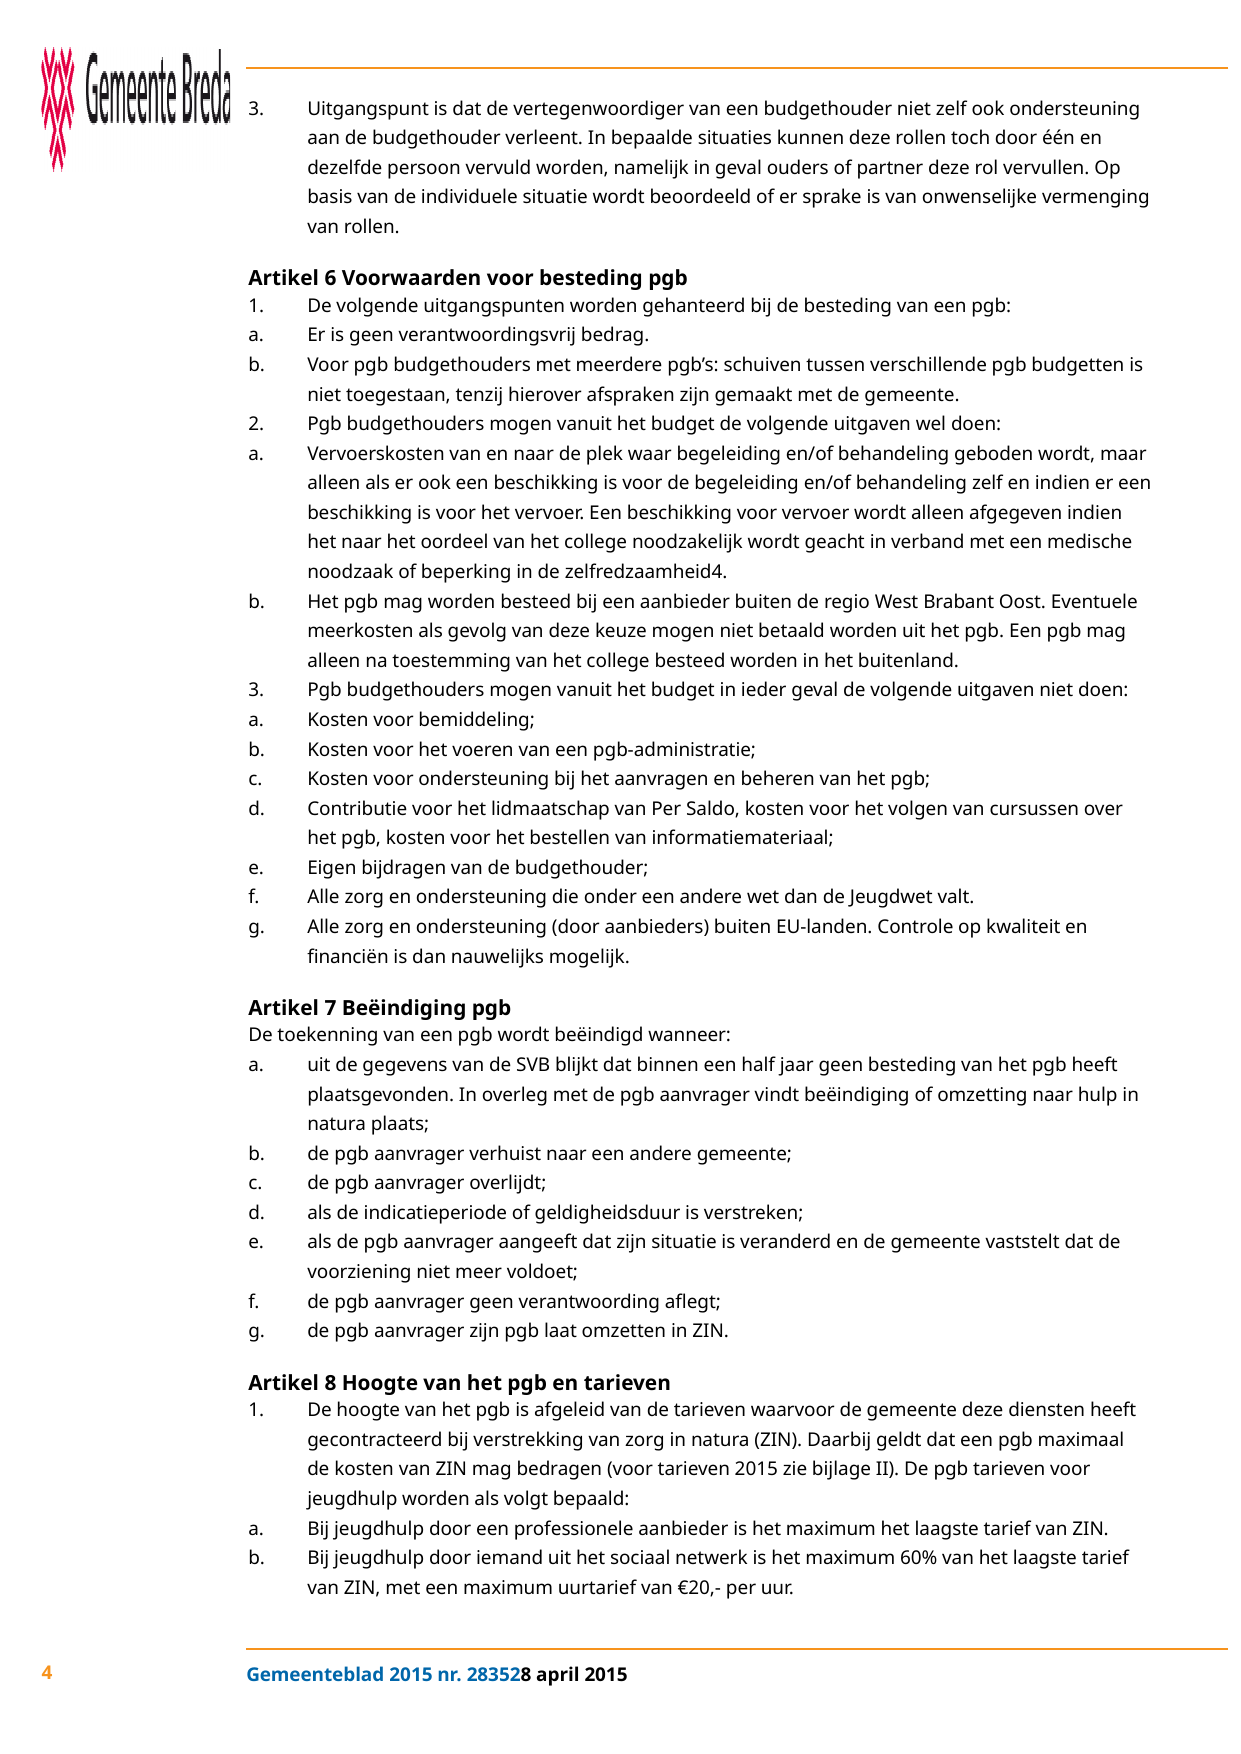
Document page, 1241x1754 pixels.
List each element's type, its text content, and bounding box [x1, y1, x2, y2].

list Alle zorg en ondersteuning (door aanbieders) buiten EU-landen. Controle op kwaliteit en financiën is dan nauwelijks mogelijk. [248, 913, 1152, 968]
text Artikel 8 Hoogte van het pgb en tarieven [248, 1368, 1152, 1396]
list Bij jeugdhulp door iemand uit het sociaal netwerk is het maximum 60% van het laagste tarief van ZIN, met een maximum uurtarief van €20,- per uur. [248, 1544, 1152, 1599]
list Voor pgb budgethouders met meerdere pgb’s: schuiven tussen verschillende pgb budgetten is niet toegestaan, tenzij hierover afspraken zijn gemaakt met de gemeente. [248, 351, 1152, 406]
list Contributie voor het lidmaatschap van Per Saldo, kosten voor het volgen van cursussen over het pgb, kosten voor het bestellen van informatiemateriaal; [248, 795, 1152, 850]
list De hoogte van het pgb is afgeleid van de tarieven waarvoor de gemeente deze diensten heeft gecontracteerd bij verstrekking van zorg in natura (ZIN). Daarbij geldt dat een pgb maximaal de kosten van ZIN mag bedragen (voor tarieven 2015 zie bijlage II). De pgb tarieven voor jeugdhulp worden als volgt bepaald: [248, 1396, 1152, 1511]
list Kosten voor het voeren van een pgb-administratie; [248, 736, 1152, 761]
list Het pgb mag worden besteed bij een aanbieder buiten de regio West Brabant Oost. Eventuele meerkosten als gevolg van deze keuze mogen niet betaald worden uit het pgb. Een pgb mag alleen na toestemming van het college besteed worden in het buitenland. [248, 588, 1152, 673]
list Eigen bijdragen van de budgethouder; [248, 854, 1152, 880]
list Pgb budgethouders mogen vanuit het budget in ieder geval de volgende uitgaven niet doen: [248, 677, 1152, 702]
list de pgb aanvrager verhuist naar een andere gemeente; [248, 1140, 1152, 1166]
list Bij jeugdhulp door een professionele aanbieder is het maximum het laagste tarief van ZIN. [248, 1515, 1152, 1540]
list Vervoerskosten van en naar de plek waar begeleiding en/of behandeling geboden wordt, maar alleen als er ook een beschikking is voor de begeleiding en/of behandeling zelf en indien er een beschikking is voor het vervoer. Een beschikking voor vervoer wordt alleen afgegeven indien het naar het oordeel van het college noodzakelijk wordt geacht in verband met een medische noodzaak of beperking in de zelfredzaamheid4. [248, 440, 1152, 584]
list de pgb aanvrager zijn pgb laat omzetten in ZIN. [248, 1317, 1152, 1343]
list Er is geen verantwoordingsvrij bedrag. [248, 322, 1152, 347]
text Artikel 6 Voorwaarden voor besteding pgb [248, 263, 1152, 292]
list de pgb aanvrager overlijdt; [248, 1169, 1152, 1195]
list Kosten voor ondersteuning bij het aanvragen en beheren van het pgb; [248, 765, 1152, 791]
list uit de gegevens van de SVB blijkt dat binnen een half jaar geen besteding van het pgb heeft plaatsgevonden. In overleg met de pgb aanvrager vindt beëindiging of omzetting naar hulp in natura plaats; [248, 1051, 1152, 1136]
list Uitgangspunt is dat de vertegenwoordiger van een budgethouder niet zelf ook ondersteuning aan de budgethouder verleent. In bepaalde situaties kunnen deze rollen toch door één en dezelfde persoon vervuld worden, namelijk in geval ouders of partner deze rol vervullen. Op basis van de individuele situatie wordt beoordeeld of er sprake is van onwenselijke vermenging van rollen. [248, 95, 1152, 239]
list Pgb budgethouders mogen vanuit het budget de volgende uitgaven wel doen: [248, 410, 1152, 436]
list als de indicatieperiode of geldigheidsduur is verstreken; [248, 1199, 1152, 1225]
list de pgb aanvrager geen verantwoording aflegt; [248, 1288, 1152, 1314]
list De volgende uitgangspunten worden gehanteerd bij de besteding van een pgb: [248, 292, 1152, 318]
picture [41, 47, 231, 172]
list als de pgb aanvrager aangeeft dat zijn situatie is veranderd en de gemeente vaststelt dat de voorziening niet meer voldoet; [248, 1229, 1152, 1284]
list Alle zorg en ondersteuning die onder een andere wet dan de Jeugdwet valt. [248, 884, 1152, 909]
text Artikel 7 Beëindiging pgb [248, 993, 1152, 1022]
text De toekenning van een pgb wordt beëindigd wanneer: [248, 1022, 1152, 1047]
list Kosten voor bemiddeling; [248, 706, 1152, 732]
